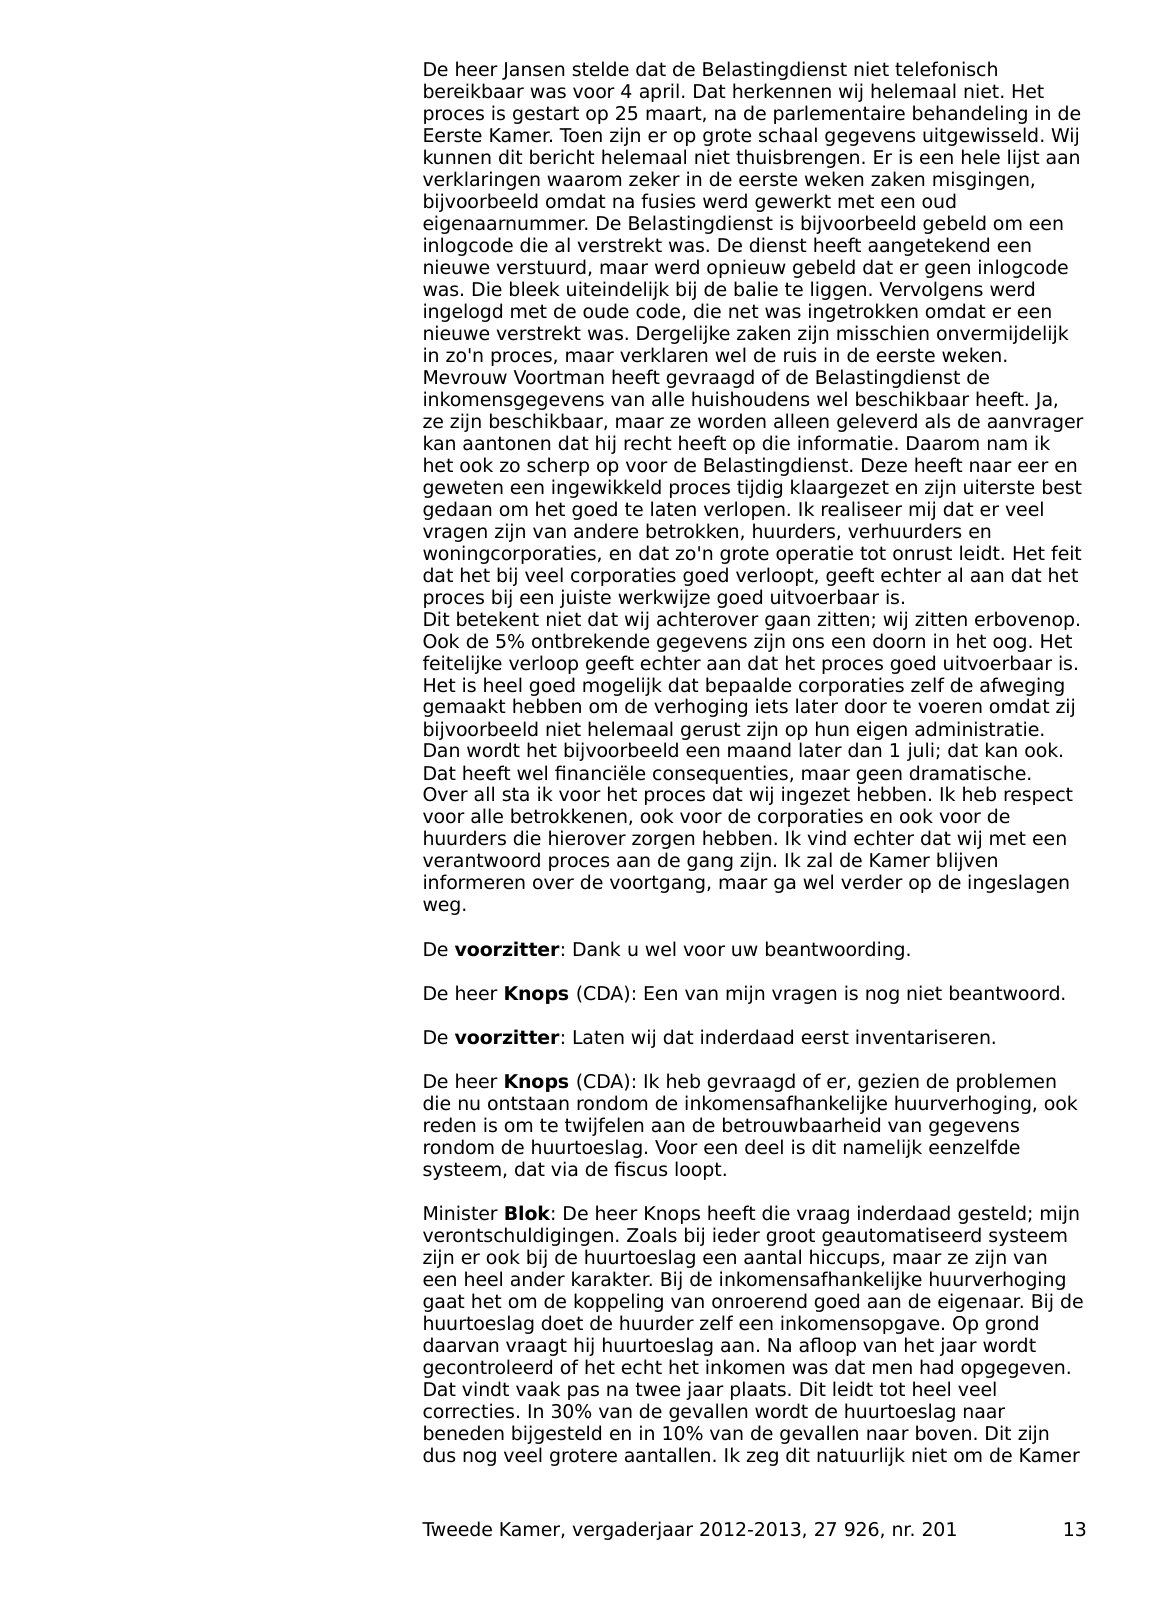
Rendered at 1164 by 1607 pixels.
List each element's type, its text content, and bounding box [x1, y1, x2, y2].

text Over all sta ik voor het proces dat wij ingezet hebben. Ik heb respect voor alle betrokkenen, ook voor de corporaties en ook voor de huurders die hierover zorgen hebben. Ik vind echter dat wij met een verantwoord proces aan de gang zijn. Ik zal de Kamer blijven informeren over de voortgang, maar ga wel verder op de ingeslagen weg. [422, 784, 1087, 916]
text De voorzitter: Laten wij dat inderdaad eerst inventariseren. [422, 1027, 1087, 1049]
text Dit betekent niet dat wij achterover gaan zitten; wij zitten erbovenop. Ook de 5% ontbrekende gegevens zijn ons een doorn in het oog. Het feitelijke verloop geeft echter aan dat het proces goed uitvoerbaar is. Het is heel goed mogelijk dat bepaalde corporaties zelf de afweging gemaakt hebben om de verhoging iets later door te voeren omdat zij bijvoorbeeld niet helemaal gerust zijn op hun eigen administratie. Dan wordt het bijvoorbeeld een maand later dan 1 juli; dat kan ook. Dat heeft wel financiële consequenties, maar geen dramatische. [422, 608, 1087, 784]
text De heer Knops (CDA): Ik heb gevraagd of er, gezien de problemen die nu ontstaan rondom de inkomensafhankelijke huurverhoging, ook reden is om te twijfelen aan de betrouwbaarheid van gegevens rondom de huurtoeslag. Voor een deel is dit namelijk eenzelfde systeem, dat via de fiscus loopt. [422, 1071, 1087, 1181]
text De heer Knops (CDA): Een van mijn vragen is nog niet beantwoord. [422, 983, 1087, 1004]
text Mevrouw Voortman heeft gevraagd of de Belastingdienst de inkomensgegevens van alle huishoudens wel beschikbaar heeft. Ja, ze zijn beschikbaar, maar ze worden alleen geleverd als de aanvrager kan aantonen dat hij recht heeft op die informatie. Daarom nam ik het ook zo scherp op voor de Belastingdienst. Deze heeft naar eer en geweten een ingewikkeld proces tijdig klaargezet en zijn uiterste best gedaan om het goed te laten verlopen. Ik realiseer mij dat er veel vragen zijn van andere betrokken, huurders, verhuurders en woningcorporaties, en dat zo'n grote operatie tot onrust leidt. Het feit dat het bij veel corporaties goed verloopt, geeft echter al aan dat het proces bij een juiste werkwijze goed uitvoerbaar is. [422, 367, 1087, 608]
text De voorzitter: Dank u wel voor uw beantwoording. [422, 938, 1087, 960]
text De heer Jansen stelde dat de Belastingdienst niet telefonisch bereikbaar was voor 4 april. Dat herkennen wij helemaal niet. Het proces is gestart op 25 maart, na de parlementaire behandeling in de Eerste Kamer. Toen zijn er op grote schaal gegevens uitgewisseld. Wij kunnen dit bericht helemaal niet thuisbrengen. Er is een hele lijst aan verklaringen waarom zeker in de eerste weken zaken misgingen, bijvoorbeeld omdat na fusies werd gewerkt met een oud eigenaarnummer. De Belastingdienst is bijvoorbeeld gebeld om een inlogcode die al verstrekt was. De dienst heeft aangetekend een nieuwe verstuurd, maar werd opnieuw gebeld dat er geen inlogcode was. Die bleek uiteindelijk bij de balie te liggen. Vervolgens werd ingelogd met de oude code, die net was ingetrokken omdat er een nieuwe verstrekt was. Dergelijke zaken zijn misschien onvermijdelijk in zo'n proces, maar verklaren wel de ruis in de eerste weken. [422, 59, 1087, 367]
text Minister Blok: De heer Knops heeft die vraag inderdaad gesteld; mijn verontschuldigingen. Zoals bij ieder groot geautomatiseerd systeem zijn er ook bij de huurtoeslag een aantal hiccups, maar ze zijn van een heel ander karakter. Bij de inkomensafhankelijke huurverhoging gaat het om de koppeling van onroerend goed aan de eigenaar. Bij de huurtoeslag doet de huurder zelf een inkomensopgave. Op grond daarvan vraagt hij huurtoeslag aan. Na afloop van het jaar wordt gecontroleerd of het echt het inkomen was dat men had opgegeven. Dat vindt vaak pas na twee jaar plaats. Dit leidt tot heel veel correcties. In 30% van de gevallen wordt de huurtoeslag naar beneden bijgesteld en in 10% van de gevallen naar boven. Dit zijn dus nog veel grotere aantallen. Ik zeg dit natuurlijk niet om de Kamer [422, 1203, 1087, 1467]
